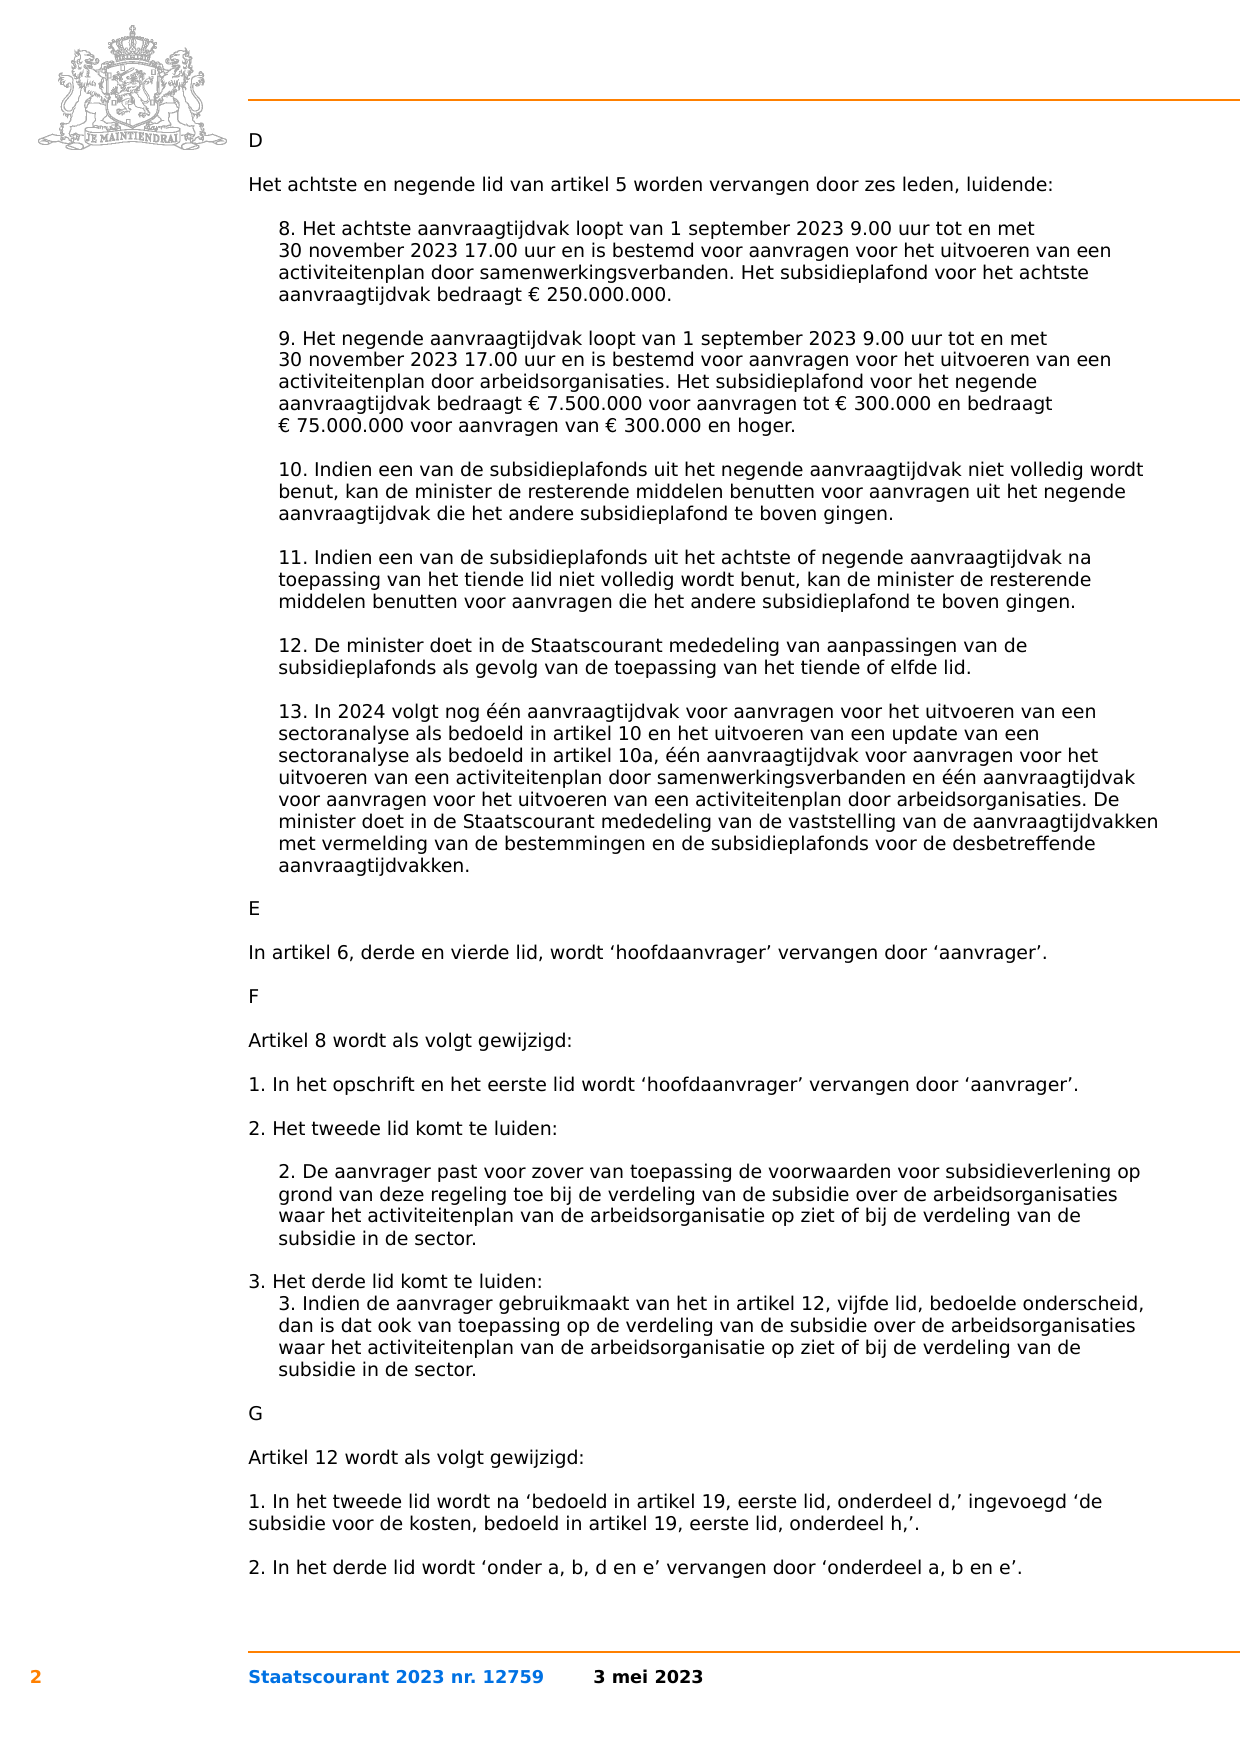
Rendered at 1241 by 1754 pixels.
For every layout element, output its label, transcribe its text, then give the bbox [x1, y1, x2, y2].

text 1. In het opschrift en het eerste lid wordt ‘hoofdaanvrager’ vervangen door ‘aanvrager’. [248, 1074, 1163, 1096]
text 1. In het tweede lid wordt na ‘bedoeld in artikel 19, eerste lid, onderdeel d,’ ingevoegd ‘de subsidie voor de kosten, bedoeld in artikel 19, eerste lid, onderdeel h,’. [248, 1491, 1163, 1535]
picture [38, 25, 227, 150]
text 13. In 2024 volgt nog één aanvraagtijdvak voor aanvragen voor het uitvoeren van een sectoranalyse als bedoeld in artikel 10 en het uitvoeren van een update van een sectoranalyse als bedoeld in artikel 10a, één aanvraagtijdvak voor aanvragen voor het uitvoeren van een activiteitenplan door samenwerkingsverbanden en één aanvraagtijdvak voor aanvragen voor het uitvoeren van een activiteitenplan door arbeidsorganisaties. De minister doet in de Staatscourant mededeling van de vaststelling van de aanvraagtijdvakken met vermelding van de bestemmingen en de subsidieplafonds voor de desbetreffende aanvraagtijdvakken. [278, 701, 1163, 876]
text F [248, 986, 1163, 1008]
text 11. Indien een van de subsidieplafonds uit het achtste of negende aanvraagtijdvak na toepassing van het tiende lid niet volledig wordt benut, kan de minister de resterende middelen benutten voor aanvragen die het andere subsidieplafond te boven gingen. [278, 547, 1163, 613]
text D [248, 130, 1163, 152]
text 3. Het derde lid komt te luiden: [248, 1271, 1163, 1293]
text 10. Indien een van de subsidieplafonds uit het negende aanvraagtijdvak niet volledig wordt benut, kan de minister de resterende middelen benutten voor aanvragen uit het negende aanvraagtijdvak die het andere subsidieplafond te boven gingen. [278, 459, 1163, 525]
text 2. De aanvrager past voor zover van toepassing de voorwaarden voor subsidieverlening op grond van deze regeling toe bij de verdeling van de subsidie over de arbeidsorganisaties waar het activiteitenplan van de arbeidsorganisatie op ziet of bij de verdeling van de subsidie in de sector. [278, 1161, 1163, 1249]
text Artikel 12 wordt als volgt gewijzigd: [248, 1447, 1163, 1469]
text In artikel 6, derde en vierde lid, wordt ‘hoofdaanvrager’ vervangen door ‘aanvrager’. [248, 942, 1163, 964]
text 2. In het derde lid wordt ‘onder a, b, d en e’ vervangen door ‘onderdeel a, b en e’. [248, 1557, 1163, 1578]
text 3. Indien de aanvrager gebruikmaakt van het in artikel 12, vijfde lid, bedoelde onderscheid, dan is dat ook van toepassing op de verdeling van de subsidie over de arbeidsorganisaties waar het activiteitenplan van de arbeidsorganisatie op ziet of bij de verdeling van de subsidie in de sector. [278, 1293, 1163, 1381]
text 12. De minister doet in de Staatscourant mededeling van aanpassingen van de subsidieplafonds als gevolg van de toepassing van het tiende of elfde lid. [278, 635, 1163, 679]
text G [248, 1403, 1163, 1425]
text Artikel 8 wordt als volgt gewijzigd: [248, 1030, 1163, 1052]
text Het achtste en negende lid van artikel 5 worden vervangen door zes leden, luidende: [248, 174, 1163, 196]
text E [248, 898, 1163, 920]
text 9. Het negende aanvraagtijdvak loopt van 1 september 2023 9.00 uur tot en met 30 november 2023 17.00 uur en is bestemd voor aanvragen voor het uitvoeren van een activiteitenplan door arbeidsorganisaties. Het subsidieplafond voor het negende aanvraagtijdvak bedraagt € 7.500.000 voor aanvragen tot € 300.000 en bedraagt € 75.000.000 voor aanvragen van € 300.000 en hoger. [278, 327, 1163, 437]
text 2. Het tweede lid komt te luiden: [248, 1118, 1163, 1139]
text 8. Het achtste aanvraagtijdvak loopt van 1 september 2023 9.00 uur tot en met 30 november 2023 17.00 uur en is bestemd voor aanvragen voor het uitvoeren van een activiteitenplan door samenwerkingsverbanden. Het subsidieplafond voor het achtste aanvraagtijdvak bedraagt € 250.000.000. [278, 218, 1163, 306]
